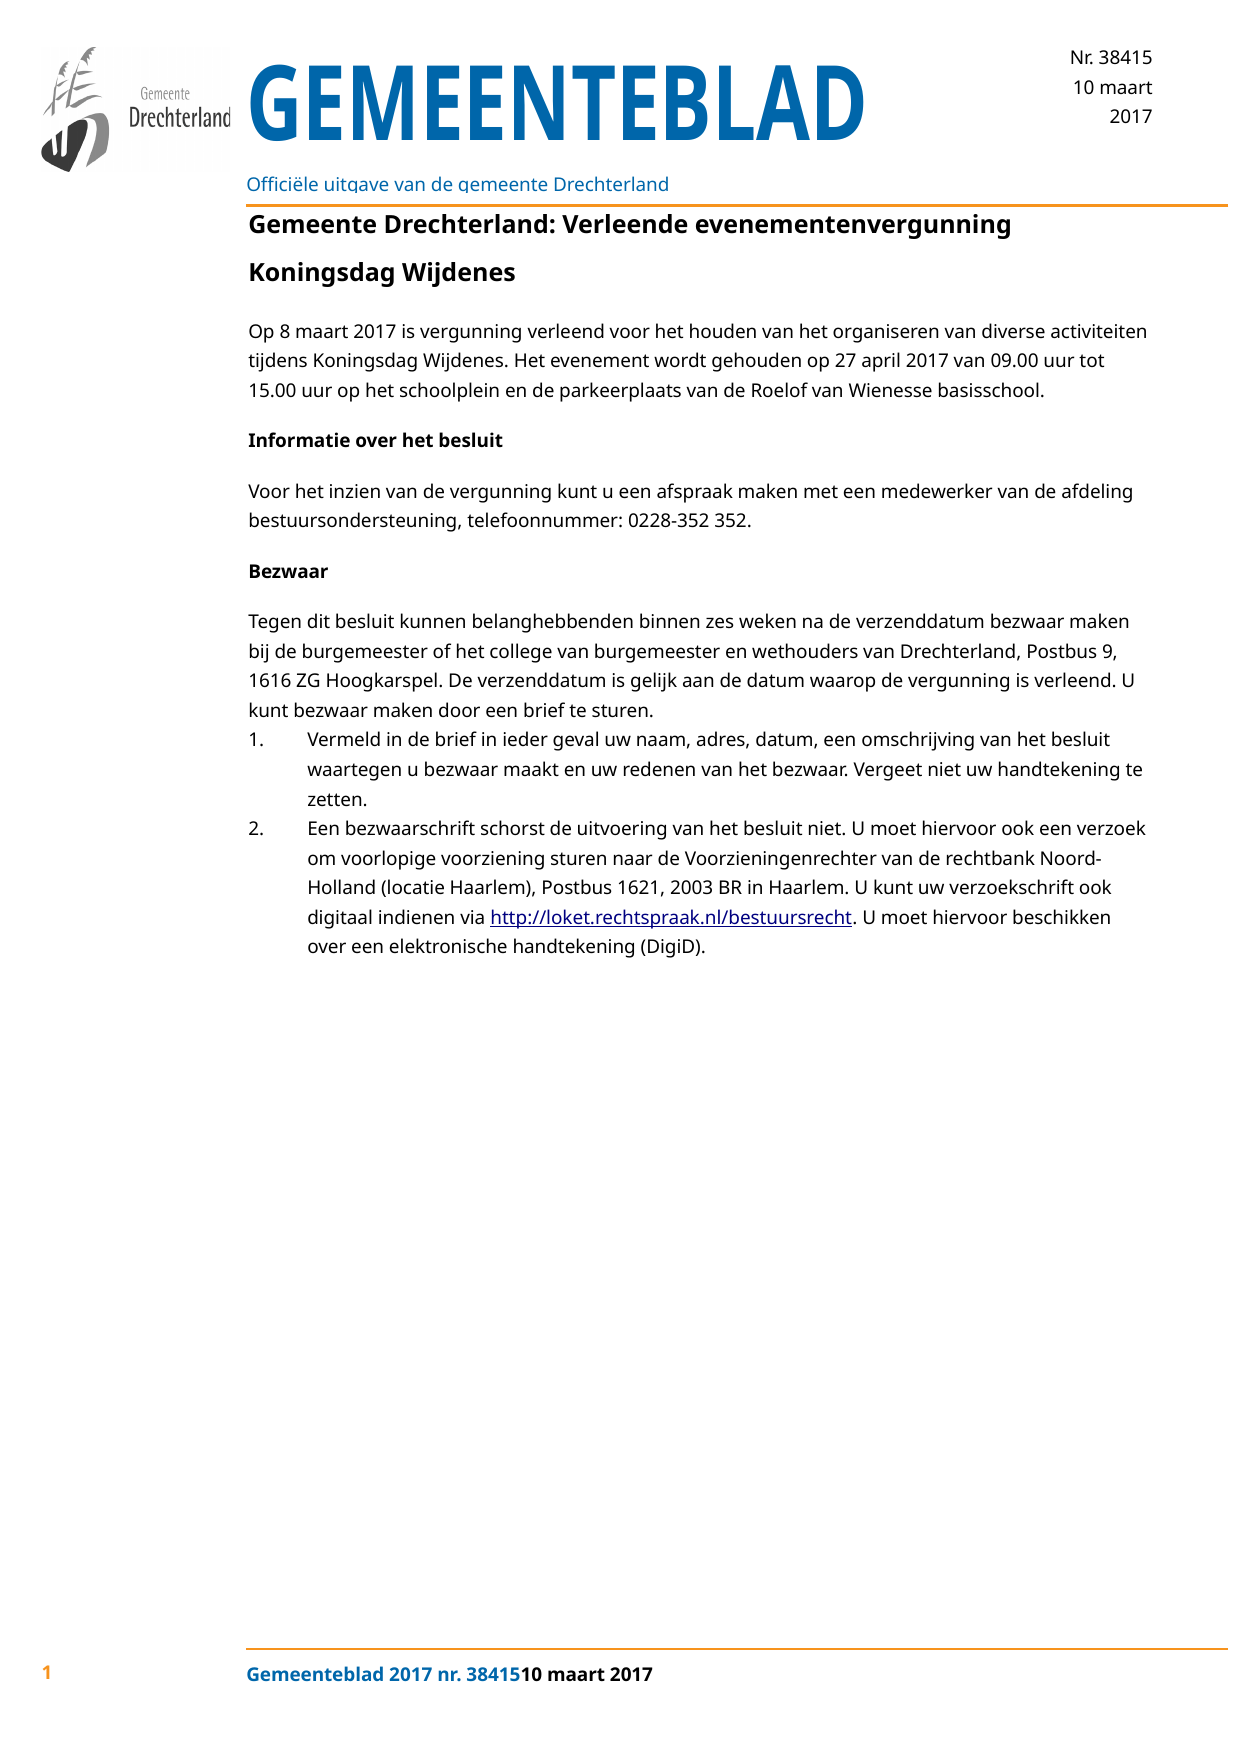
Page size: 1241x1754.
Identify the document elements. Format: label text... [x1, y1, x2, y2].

text Informatie over het besluit [248, 427, 1152, 453]
list Een bezwaarschrift schorst de uitvoering van het besluit niet. U moet hiervoor ook een verzoek om voorlopige voorziening sturen naar de Voorzieningenrechter van de rechtbank Noord-Holland (locatie Haarlem), Postbus 1621, 2003 BR in Haarlem. U kunt uw verzoekschrift ook digitaal indienen via http://loket.rechtspraak.nl/bestuursrecht. U moet hiervoor beschikken over een elektronische handtekening (DigiD). [248, 815, 1152, 959]
text Tegen dit besluit kunnen belanghebbenden binnen zes weken na de verzenddatum bezwaar maken bij de burgemeester of het college van burgemeester en wethouders van Drechterland, Postbus 9, 1616 ZG Hoogkarspel. De verzenddatum is gelijk aan de datum waarop de vergunning is verleend. U kunt bezwaar maken door een brief te sturen. [248, 608, 1152, 723]
text Gemeente Drechterland: Verleende evenementenvergunning Koningsdag Wijdenes [248, 207, 1152, 288]
list Vermeld in de brief in ieder geval uw naam, adres, datum, een omschrijving van het besluit waartegen u bezwaar maakt en uw redenen van het bezwaar. Vergeet niet uw handtekening te zetten. [248, 727, 1152, 812]
text Bezwaar [248, 558, 1152, 584]
picture [41, 47, 231, 172]
text Op 8 maart 2017 is vergunning verleend voor het houden van het organiseren van diverse activiteiten tijdens Koningsdag Wijdenes. Het evenement wordt gehouden op 27 april 2017 van 09.00 uur tot 15.00 uur op het schoolplein en de parkeerplaats van de Roelof van Wienesse basisschool. [248, 318, 1152, 403]
text Voor het inzien van de vergunning kunt u een afspraak maken met een medewerker van de afdeling bestuursondersteuning, telefoonnummer: 0228-352 352. [248, 478, 1152, 533]
